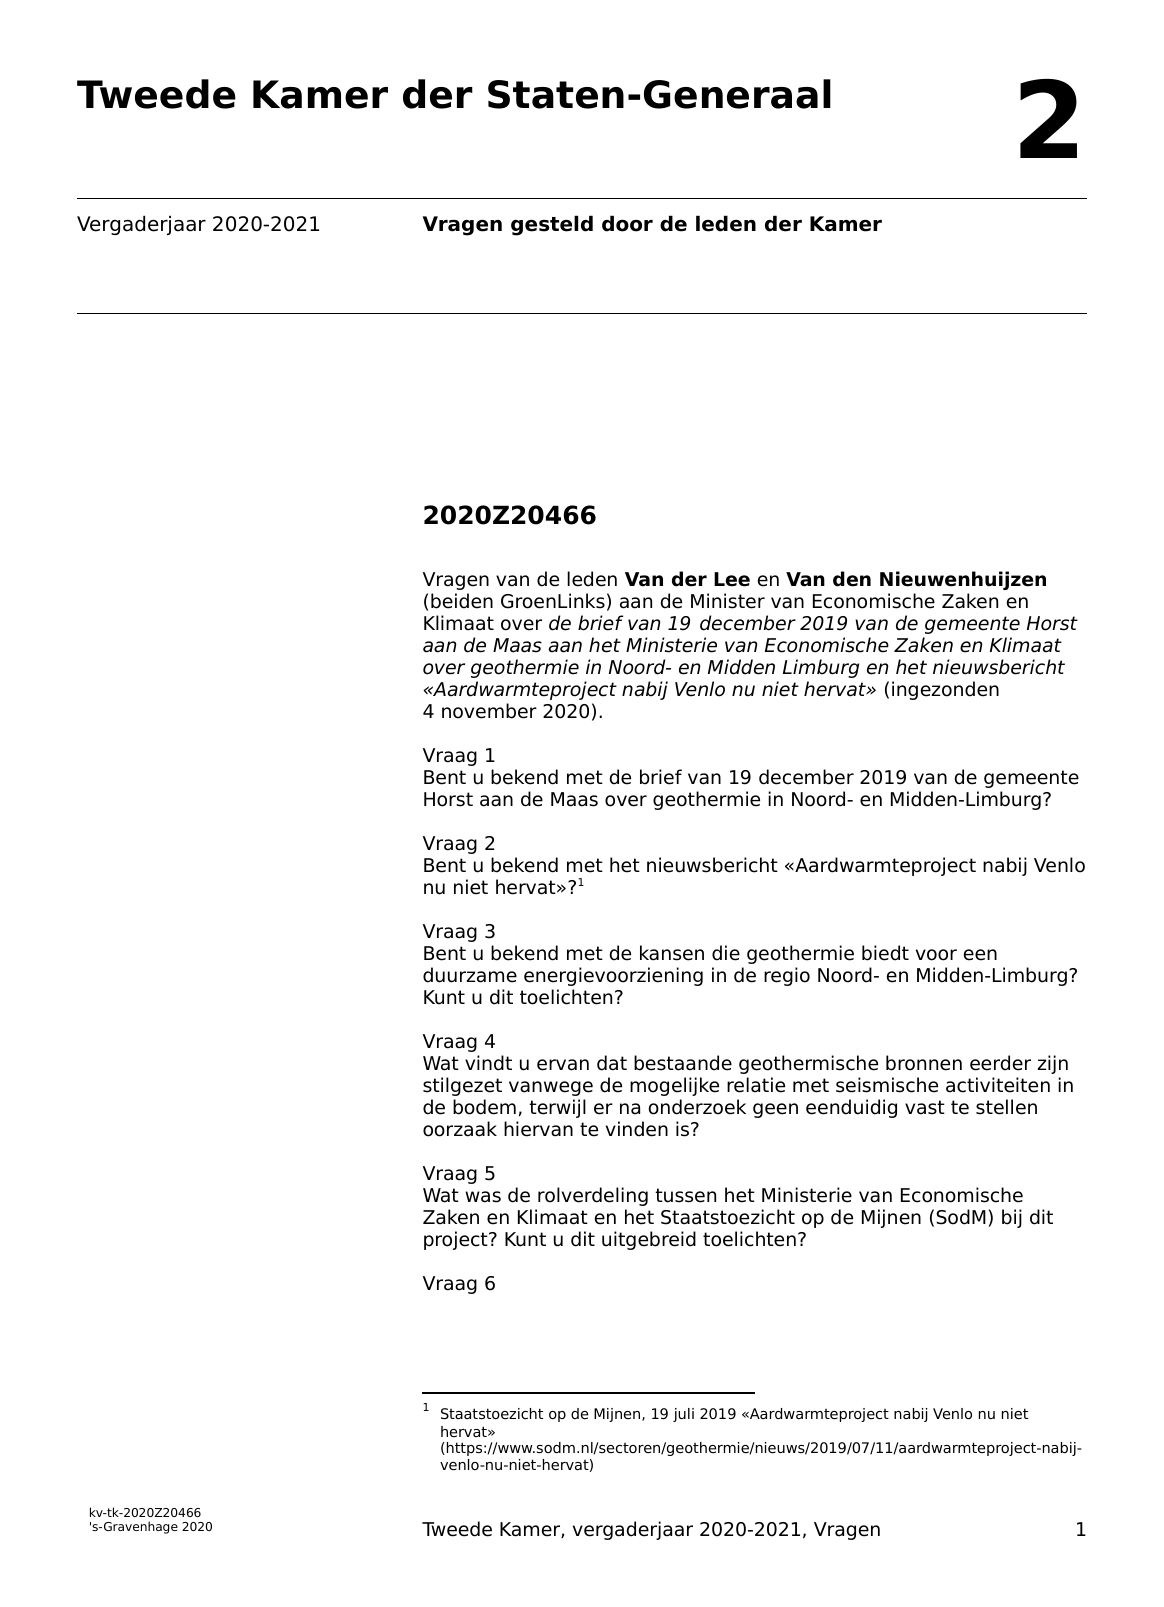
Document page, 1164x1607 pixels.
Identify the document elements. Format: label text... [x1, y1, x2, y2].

text Vraag 5 [422, 1163, 1087, 1185]
text Vraag 2 [422, 833, 1087, 855]
text Bent u bekend met het nieuwsbericht «Aardwarmteproject nabij Venlo nu niet hervat»? [422, 855, 1087, 899]
text Bent u bekend met de brief van 19 december 2019 van de gemeente Horst aan de Maas over geothermie in Noord- en Midden-Limburg? [422, 767, 1087, 811]
text 's-Gravenhage 2020 [88, 1520, 323, 1534]
table_cell Vergaderjaar 2020-2021 [77, 199, 422, 313]
text Bent u bekend met de kansen die geothermie biedt voor een duurzame energievoorziening in de regio Noord- en Midden-Limburg? Kunt u dit toelichten? [422, 943, 1087, 1009]
text Vragen van de leden Van der Lee en Van den Nieuwenhuijzen (beiden GroenLinks) aan de Minister van Economische Zaken en Klimaat over de brief van 19 december 2019 van de gemeente Horst aan de Maas aan het Ministerie van Economische Zaken en Klimaat over geothermie in Noord- en Midden Limburg en het nieuwsbericht «Aardwarmteproject nabij Venlo nu niet hervat» (ingezonden 4 november 2020). [422, 569, 1087, 723]
text Wat was de rolverdeling tussen het Ministerie van Economische Zaken en Klimaat en het Staatstoezicht op de Mijnen (SodM) bij dit project? Kunt u dit uitgebreid toelichten? [422, 1185, 1087, 1251]
text Vraag 6 [422, 1273, 1087, 1295]
table_header 2 [886, 59, 1087, 198]
text Wat vindt u ervan dat bestaande geothermische bronnen eerder zijn stilgezet vanwege de mogelijke relatie met seismische activiteiten in de bodem, terwijl er na onderzoek geen eenduidig vast te stellen oorzaak hiervan te vinden is? [422, 1053, 1087, 1141]
text 2020Z20466 [422, 501, 1087, 531]
text kv-tk-2020Z20466 [88, 1506, 323, 1520]
text Staatstoezicht op de Mijnen, 19 juli 2019 «Aardwarmteproject nabij Venlo nu niet hervat» (https://www.sodm.nl/sectoren/geothermie/nieuws/2019/07/11/aardwarmteproject-nabij-venlo-nu-niet-hervat) [422, 1402, 1087, 1474]
text Vraag 3 [422, 921, 1087, 943]
table_cell Vragen gesteld door de leden der Kamer [422, 199, 1087, 313]
text Vraag 4 [422, 1031, 1087, 1053]
text Vraag 1 [422, 745, 1087, 767]
table_header Tweede Kamer der Staten-Generaal [77, 59, 886, 198]
